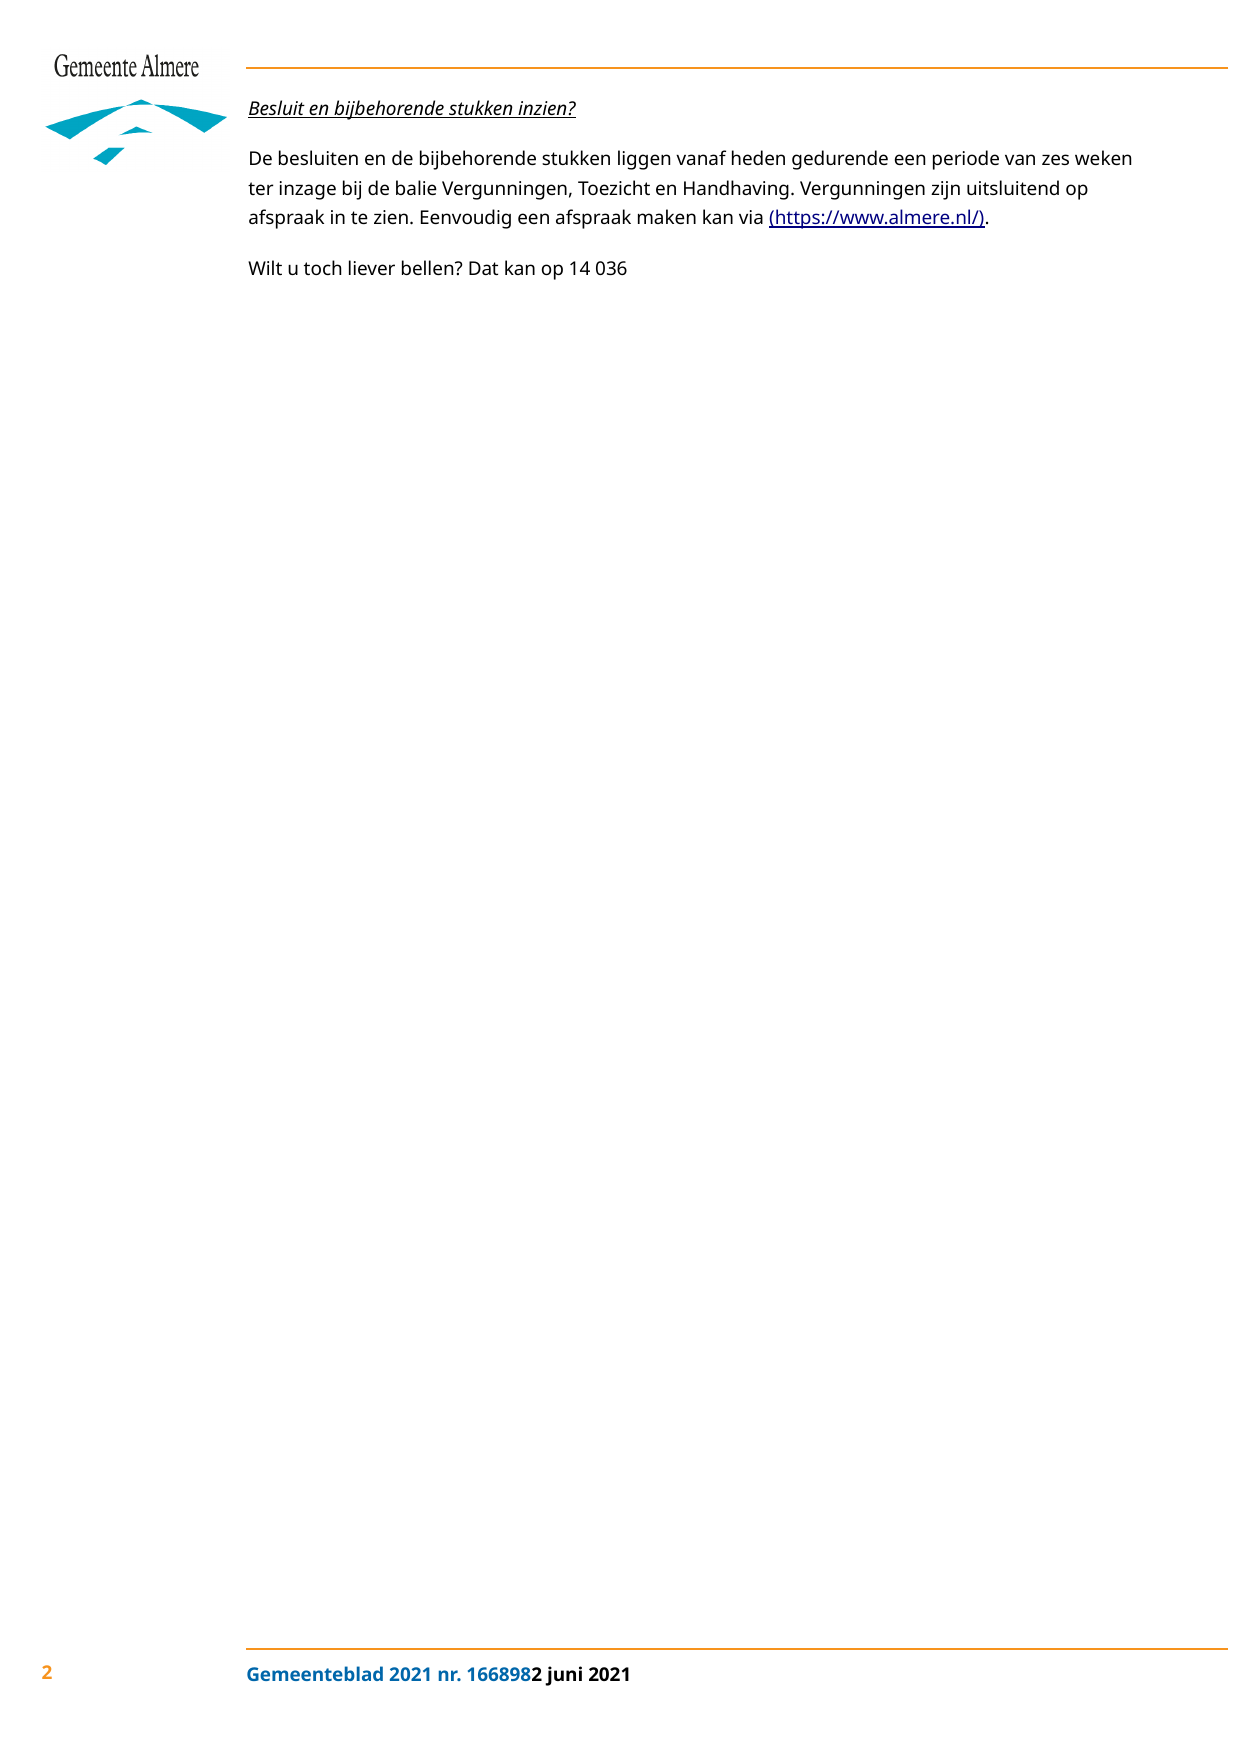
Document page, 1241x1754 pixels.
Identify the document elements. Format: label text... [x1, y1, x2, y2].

picture [41, 47, 231, 172]
text Wilt u toch liever bellen? Dat kan op 14 036 [248, 255, 1152, 281]
text De besluiten en de bijbehorende stukken liggen vanaf heden gedurende een periode van zes weken ter inzage bij de balie Vergunningen, Toezicht en Handhaving. Vergunningen zijn uitsluitend op afspraak in te zien. Eenvoudig een afspraak maken kan via (https://www.almere.nl/). [248, 145, 1152, 230]
text Besluit en bijbehorende stukken inzien? [248, 95, 1152, 121]
